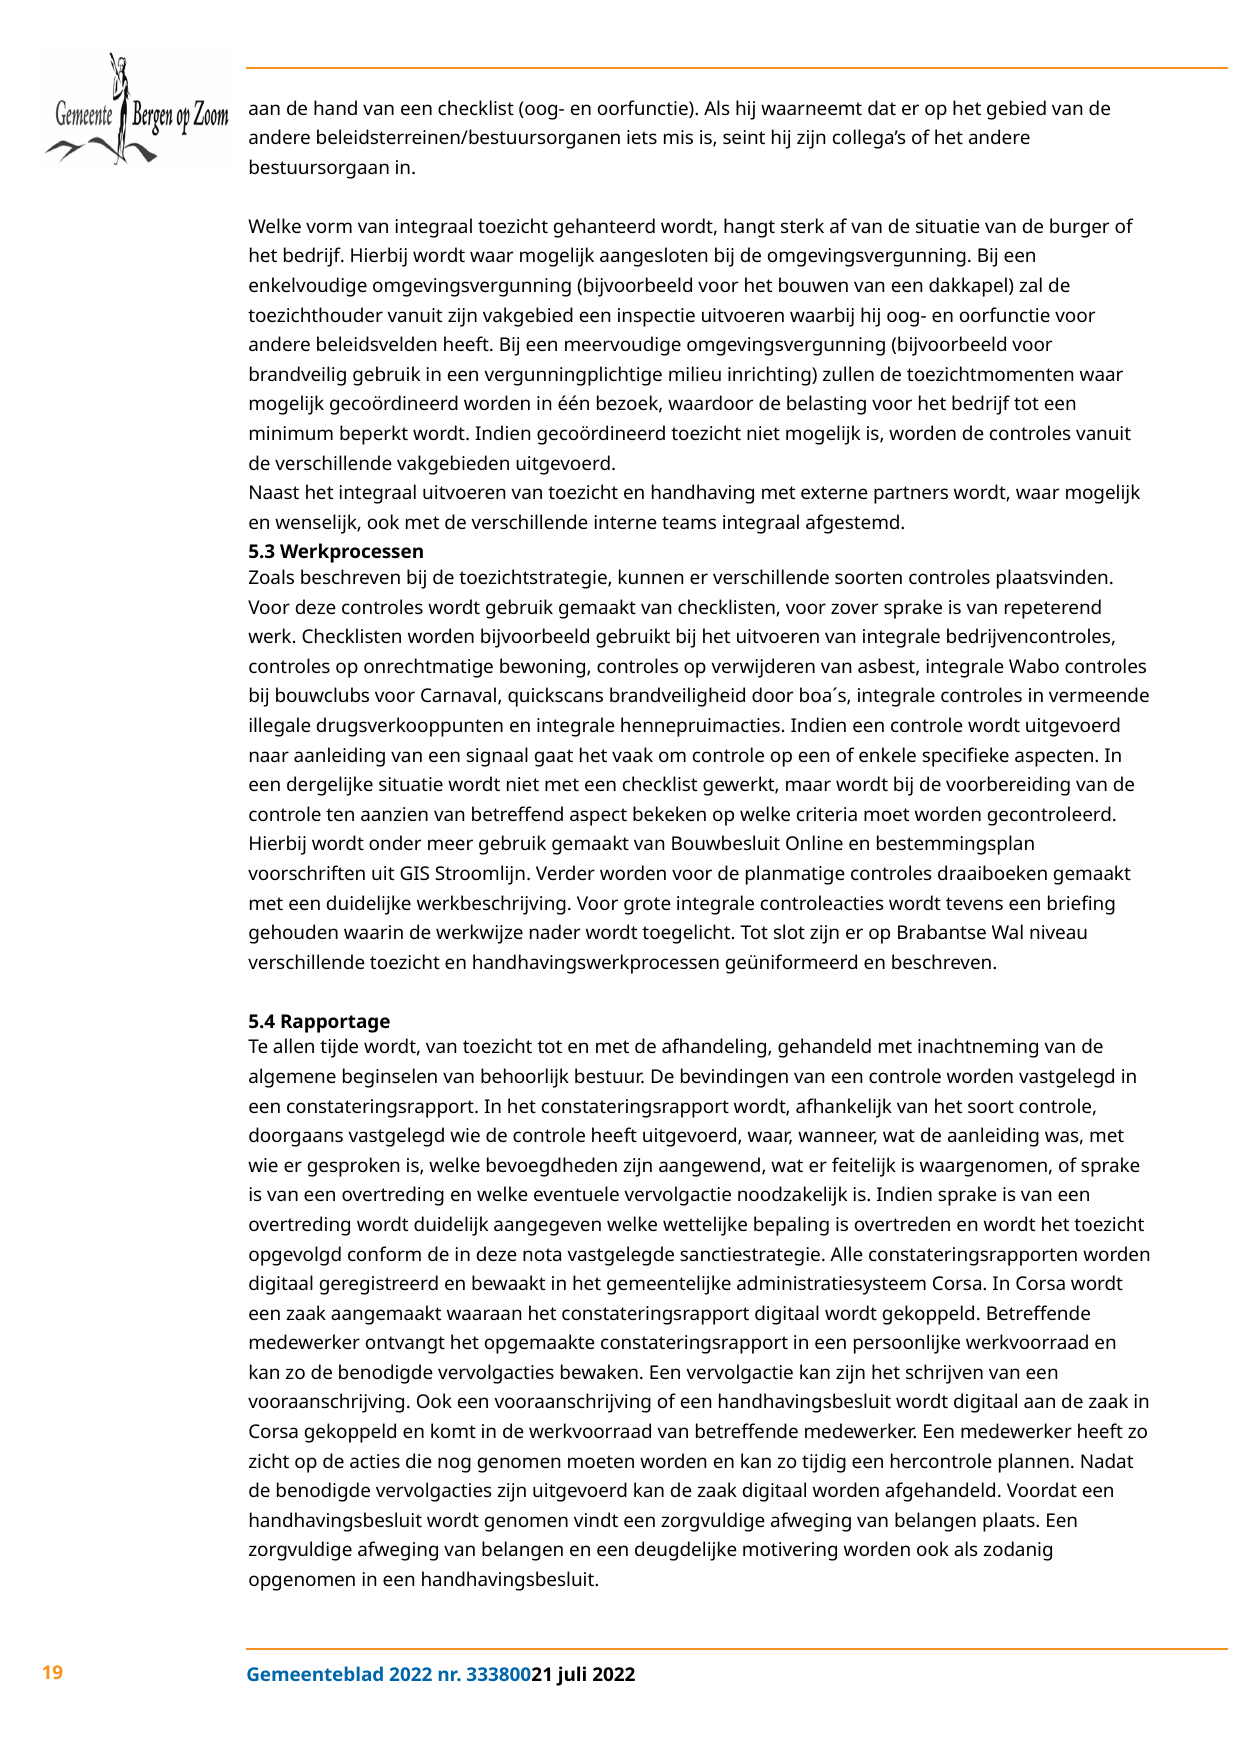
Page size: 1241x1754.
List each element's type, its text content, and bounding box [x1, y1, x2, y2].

text Naast het integraal uitvoeren van toezicht en handhaving met externe partners wordt, waar mogelijk en wenselijk, ook met de verschillende interne teams integraal afgestemd. [248, 479, 1152, 535]
picture [41, 47, 231, 172]
text aan de hand van een checklist (oog- en oorfunctie). Als hij waarneemt dat er op het gebied van de andere beleidsterreinen/bestuursorganen iets mis is, seint hij zijn collega’s of het andere bestuursorgaan in. [248, 95, 1152, 180]
text 5.3 Werkprocessen [248, 538, 1152, 564]
text Zoals beschreven bij de toezichtstrategie, kunnen er verschillende soorten controles plaatsvinden. Voor deze controles wordt gebruik gemaakt van checklisten, voor zover sprake is van repeterend werk. Checklisten worden bijvoorbeeld gebruikt bij het uitvoeren van integrale bedrijvencontroles, controles op onrechtmatige bewoning, controles op verwijderen van asbest, integrale Wabo controles bij bouwclubs voor Carnaval, quickscans brandveiligheid door boa´s, integrale controles in vermeende illegale drugsverkooppunten en integrale hennepruimacties. Indien een controle wordt uitgevoerd naar aanleiding van een signaal gaat het vaak om controle op een of enkele specifieke aspecten. In een dergelijke situatie wordt niet met een checklist gewerkt, maar wordt bij de voorbereiding van de controle ten aanzien van betreffend aspect bekeken op welke criteria moet worden gecontroleerd. Hierbij wordt onder meer gebruik gemaakt van Bouwbesluit Online en bestemmingsplan voorschriften uit GIS Stroomlijn. Verder worden voor de planmatige controles draaiboeken gemaakt met een duidelijke werkbeschrijving. Voor grote integrale controleacties wordt tevens een briefing gehouden waarin de werkwijze nader wordt toegelicht. Tot slot zijn er op Brabantse Wal niveau verschillende toezicht en handhavingswerkprocessen geüniformeerd en beschreven. [248, 564, 1152, 974]
text Welke vorm van integraal toezicht gehanteerd wordt, hangt sterk af van de situatie van de burger of het bedrijf. Hierbij wordt waar mogelijk aangesloten bij de omgevingsvergunning. Bij een enkelvoudige omgevingsvergunning (bijvoorbeeld voor het bouwen van een dakkapel) zal de toezichthouder vanuit zijn vakgebied een inspectie uitvoeren waarbij hij oog- en oorfunctie voor andere beleidsvelden heeft. Bij een meervoudige omgevingsvergunning (bijvoorbeeld voor brandveilig gebruik in een vergunningplichtige milieu inrichting) zullen de toezichtmomenten waar mogelijk gecoördineerd worden in één bezoek, waardoor de belasting voor het bedrijf tot een minimum beperkt wordt. Indien gecoördineerd toezicht niet mogelijk is, worden de controles vanuit de verschillende vakgebieden uitgevoerd. [248, 213, 1152, 476]
text 5.4 Rapportage [248, 1008, 1152, 1034]
text Te allen tijde wordt, van toezicht tot en met de afhandeling, gehandeld met inachtneming van de algemene beginselen van behoorlijk bestuur. De bevindingen van een controle worden vastgelegd in een constateringsrapport. In het constateringsrapport wordt, afhankelijk van het soort controle, doorgaans vastgelegd wie de controle heeft uitgevoerd, waar, wanneer, wat de aanleiding was, met wie er gesproken is, welke bevoegdheden zijn aangewend, wat er feitelijk is waargenomen, of sprake is van een overtreding en welke eventuele vervolgactie noodzakelijk is. Indien sprake is van een overtreding wordt duidelijk aangegeven welke wettelijke bepaling is overtreden en wordt het toezicht opgevolgd conform de in deze nota vastgelegde sanctiestrategie. Alle constateringsrapporten worden digitaal geregistreerd en bewaakt in het gemeentelijke administratiesysteem Corsa. In Corsa wordt een zaak aangemaakt waaraan het constateringsrapport digitaal wordt gekoppeld. Betreffende medewerker ontvangt het opgemaakte constateringsrapport in een persoonlijke werkvoorraad en kan zo de benodigde vervolgacties bewaken. Een vervolgactie kan zijn het schrijven van een vooraanschrijving. Ook een vooraanschrijving of een handhavingsbesluit wordt digitaal aan de zaak in Corsa gekoppeld en komt in de werkvoorraad van betreffende medewerker. Een medewerker heeft zo zicht op de acties die nog genomen moeten worden en kan zo tijdig een hercontrole plannen. Nadat de benodigde vervolgacties zijn uitgevoerd kan de zaak digitaal worden afgehandeld. Voordat een handhavingsbesluit wordt genomen vindt een zorgvuldige afweging van belangen plaats. Een zorgvuldige afweging van belangen en een deugdelijke motivering worden ook als zodanig opgenomen in een handhavingsbesluit. [248, 1034, 1152, 1592]
